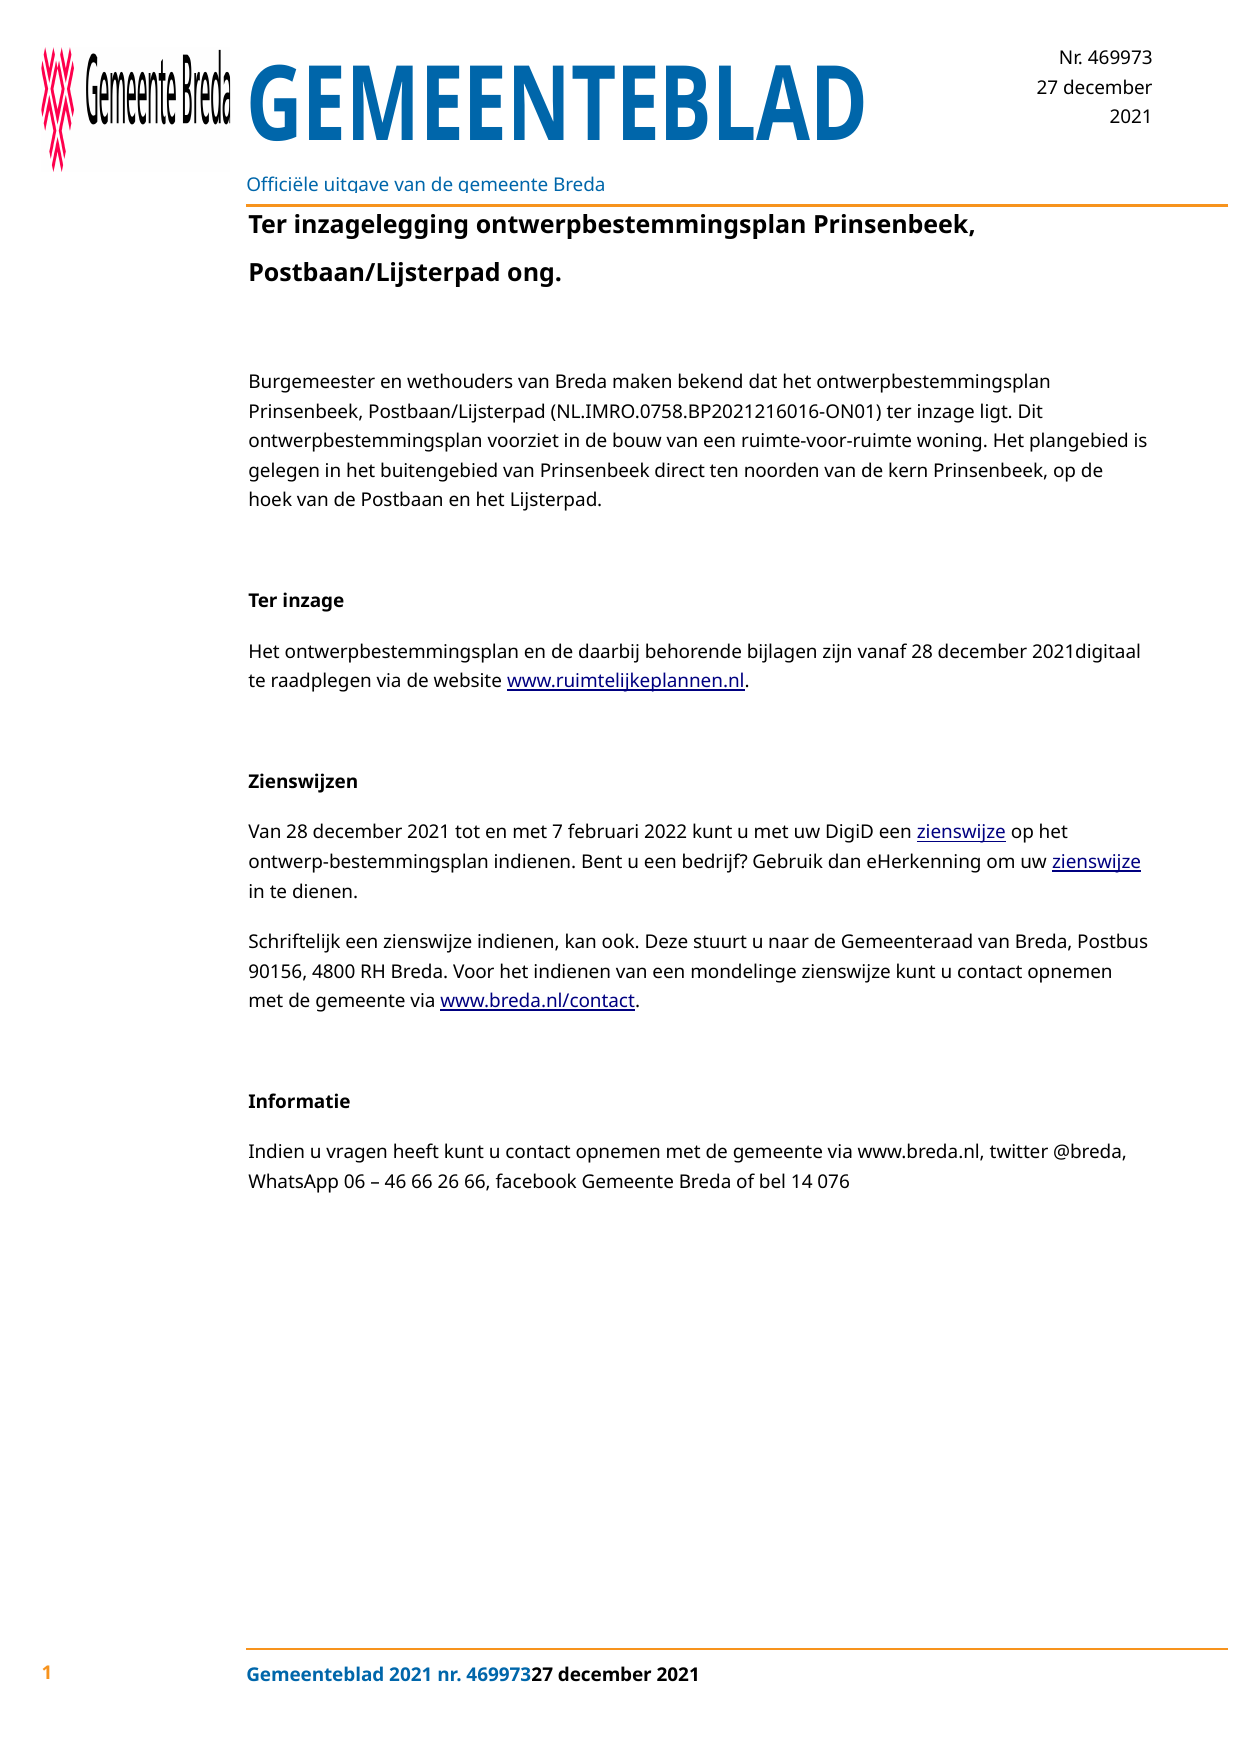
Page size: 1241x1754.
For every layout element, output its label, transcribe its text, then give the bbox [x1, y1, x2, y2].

text Ter inzage [248, 587, 1152, 613]
text Het ontwerpbestemmingsplan en de daarbij behorende bijlagen zijn vanaf 28 december 2021digitaal te raadplegen via de website www.ruimtelijkeplannen.nl. [248, 638, 1152, 693]
text Ter inzagelegging ontwerpbestemmingsplan Prinsenbeek, Postbaan/Lijsterpad ong. [248, 207, 1152, 288]
text Indien u vragen heeft kunt u contact opnemen met de gemeente via www.breda.nl, twitter @breda, WhatsApp 06 – 46 66 26 66, facebook Gemeente Breda of bel 14 076 [248, 1139, 1152, 1194]
text Zienswijzen [248, 768, 1152, 794]
text Burgemeester en wethouders van Breda maken bekend dat het ontwerpbestemmingsplan Prinsenbeek, Postbaan/Lijsterpad (NL.IMRO.0758.BP2021216016-ON01) ter inzage ligt. Dit ontwerpbestemmingsplan voorziet in de bouw van een ruimte-voor-ruimte woning. Het plangebied is gelegen in het buitengebied van Prinsenbeek direct ten noorden van de kern Prinsenbeek, op de hoek van de Postbaan en het Lijsterpad. [248, 368, 1152, 512]
picture [41, 47, 231, 172]
text Schriftelijk een zienswijze indienen, kan ook. Deze stuurt u naar de Gemeenteraad van Breda, Postbus 90156, 4800 RH Breda. Voor het indienen van een mondelinge zienswijze kunt u contact opnemen met de gemeente via www.breda.nl/contact. [248, 928, 1152, 1013]
text Informatie [248, 1088, 1152, 1114]
text Van 28 december 2021 tot en met 7 februari 2022 kunt u met uw DigiD een zienswijze op het ontwerp-bestemmingsplan indienen. Bent u een bedrijf? Gebruik dan eHerkenning om uw zienswijze in te dienen. [248, 819, 1152, 904]
